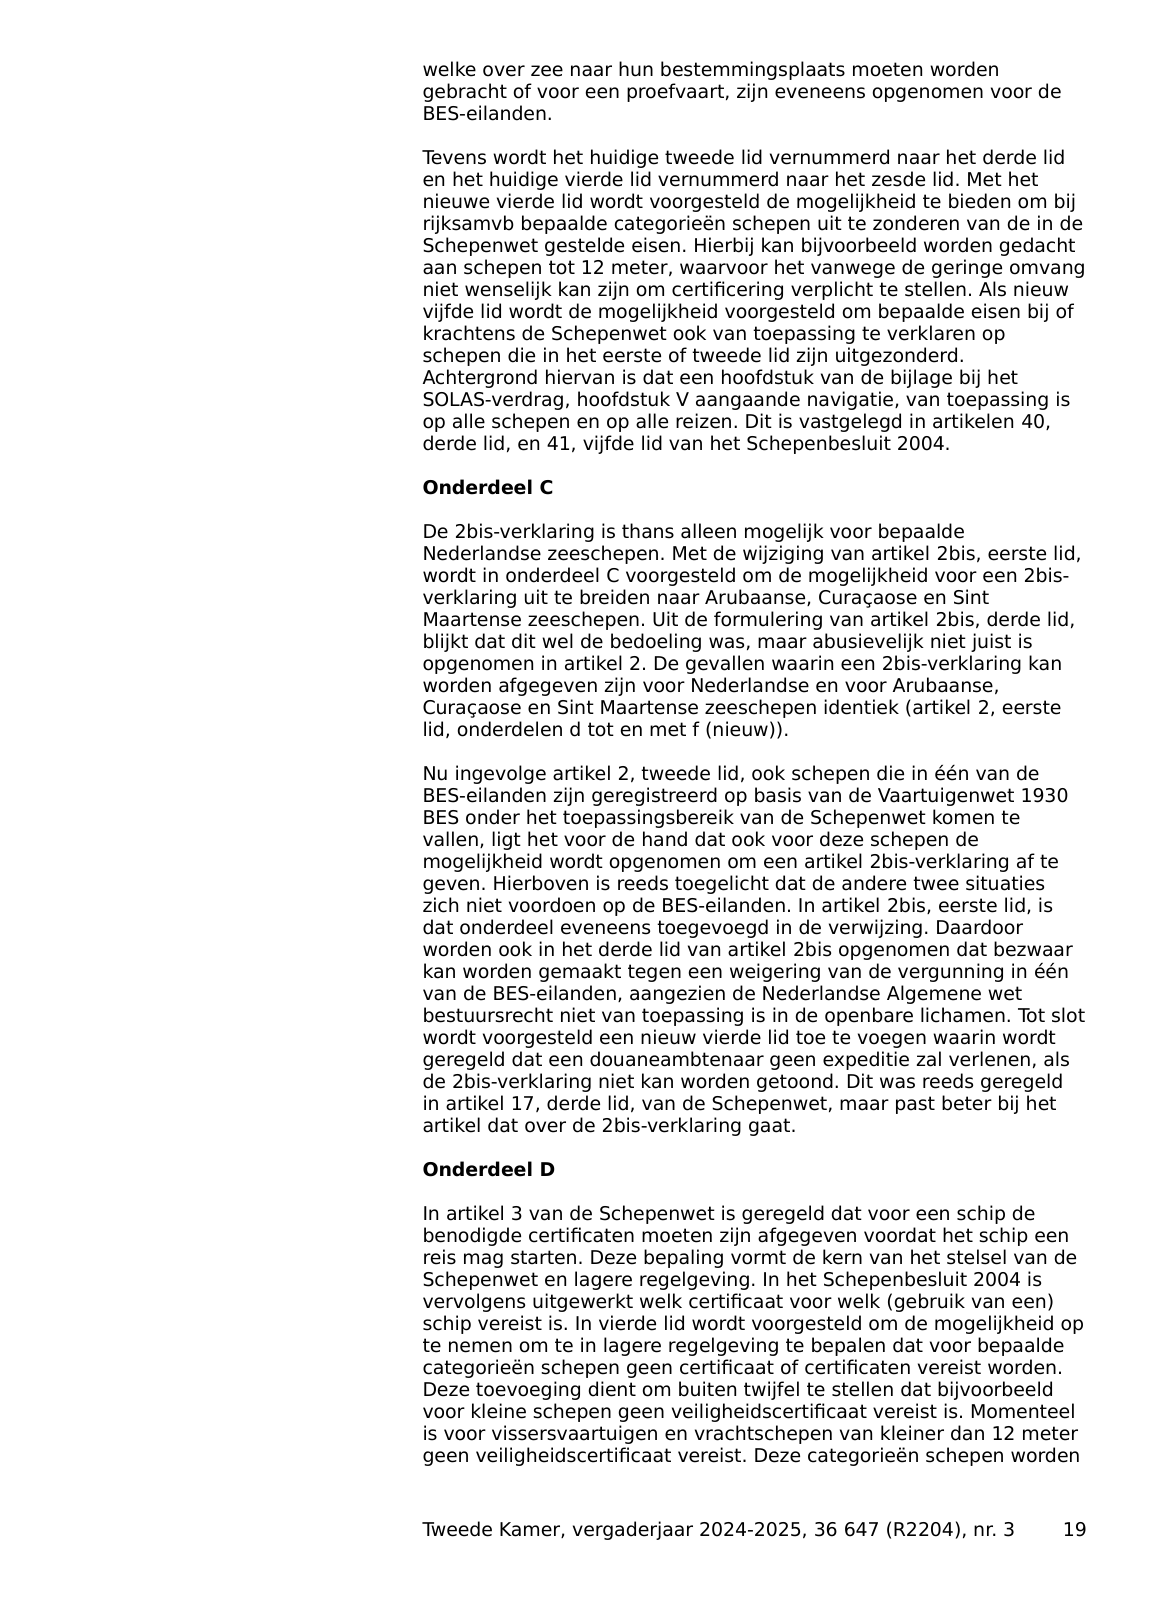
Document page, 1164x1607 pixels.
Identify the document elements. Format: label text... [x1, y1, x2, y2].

subtitle Onderdeel D [422, 1159, 1087, 1181]
text De 2bis-verklaring is thans alleen mogelijk voor bepaalde Nederlandse zeeschepen. Met de wijziging van artikel 2bis, eerste lid, wordt in onderdeel C voorgesteld om de mogelijkheid voor een 2bis-verklaring uit te breiden naar Arubaanse, Curaçaose en Sint Maartense zeeschepen. Uit de formulering van artikel 2bis, derde lid, blijkt dat dit wel de bedoeling was, maar abusievelijk niet juist is opgenomen in artikel 2. De gevallen waarin een 2bis-verklaring kan worden afgegeven zijn voor Nederlandse en voor Arubaanse, Curaçaose en Sint Maartense zeeschepen identiek (artikel 2, eerste lid, onderdelen d tot en met f (nieuw)). [422, 521, 1087, 741]
text Tevens wordt het huidige tweede lid vernummerd naar het derde lid en het huidige vierde lid vernummerd naar het zesde lid. Met het nieuwe vierde lid wordt voorgesteld de mogelijkheid te bieden om bij rijksamvb bepaalde categorieën schepen uit te zonderen van de in de Schepenwet gestelde eisen. Hierbij kan bijvoorbeeld worden gedacht aan schepen tot 12 meter, waarvoor het vanwege de geringe omvang niet wenselijk kan zijn om certificering verplicht te stellen. Als nieuw vijfde lid wordt de mogelijkheid voorgesteld om bepaalde eisen bij of krachtens de Schepenwet ook van toepassing te verklaren op schepen die in het eerste of tweede lid zijn uitgezonderd. Achtergrond hiervan is dat een hoofdstuk van de bijlage bij het SOLAS-verdrag, hoofdstuk V aangaande navigatie, van toepassing is op alle schepen en op alle reizen. Dit is vastgelegd in artikelen 40, derde lid, en 41, vijfde lid van het Schepenbesluit 2004. [422, 147, 1087, 455]
text welke over zee naar hun bestemmingsplaats moeten worden gebracht of voor een proefvaart, zijn eveneens opgenomen voor de BES-eilanden. [422, 59, 1087, 125]
text Nu ingevolge artikel 2, tweede lid, ook schepen die in één van de BES-eilanden zijn geregistreerd op basis van de Vaartuigenwet 1930 BES onder het toepassingsbereik van de Schepenwet komen te vallen, ligt het voor de hand dat ook voor deze schepen de mogelijkheid wordt opgenomen om een artikel 2bis-verklaring af te geven. Hierboven is reeds toegelicht dat de andere twee situaties zich niet voordoen op de BES-eilanden. In artikel 2bis, eerste lid, is dat onderdeel eveneens toegevoegd in de verwijzing. Daardoor worden ook in het derde lid van artikel 2bis opgenomen dat bezwaar kan worden gemaakt tegen een weigering van de vergunning in één van de BES-eilanden, aangezien de Nederlandse Algemene wet bestuursrecht niet van toepassing is in de openbare lichamen. Tot slot wordt voorgesteld een nieuw vierde lid toe te voegen waarin wordt geregeld dat een douaneambtenaar geen expeditie zal verlenen, als de 2bis-verklaring niet kan worden getoond. Dit was reeds geregeld in artikel 17, derde lid, van de Schepenwet, maar past beter bij het artikel dat over de 2bis-verklaring gaat. [422, 763, 1087, 1137]
subtitle Onderdeel C [422, 477, 1087, 499]
text In artikel 3 van de Schepenwet is geregeld dat voor een schip de benodigde certificaten moeten zijn afgegeven voordat het schip een reis mag starten. Deze bepaling vormt de kern van het stelsel van de Schepenwet en lagere regelgeving. In het Schepenbesluit 2004 is vervolgens uitgewerkt welk certificaat voor welk (gebruik van een) schip vereist is. In vierde lid wordt voorgesteld om de mogelijkheid op te nemen om te in lagere regelgeving te bepalen dat voor bepaalde categorieën schepen geen certificaat of certificaten vereist worden. Deze toevoeging dient om buiten twijfel te stellen dat bijvoorbeeld voor kleine schepen geen veiligheidscertificaat vereist is. Momenteel is voor vissersvaartuigen en vrachtschepen van kleiner dan 12 meter geen veiligheidscertificaat vereist. Deze categorieën schepen worden [422, 1203, 1087, 1467]
